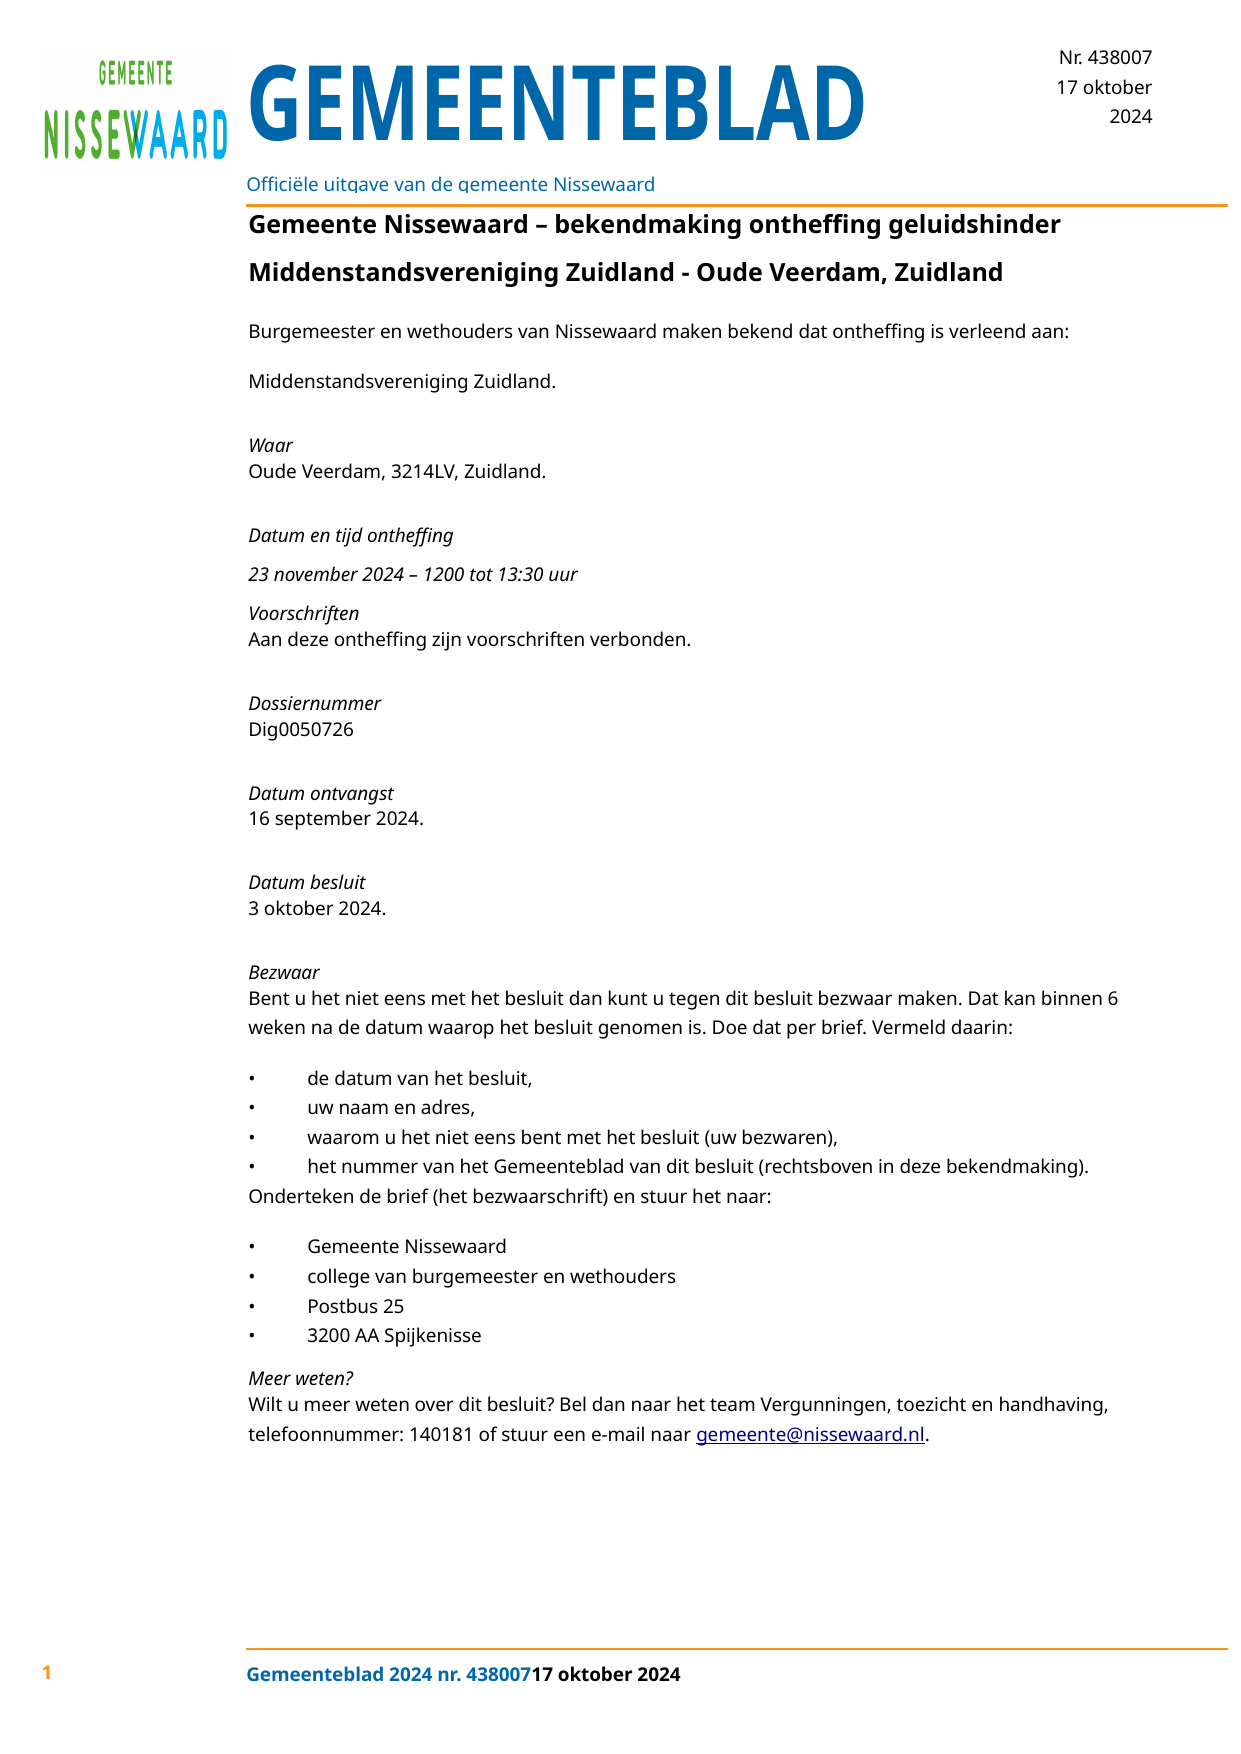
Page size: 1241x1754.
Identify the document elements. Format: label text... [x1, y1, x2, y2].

list college van burgemeester en wethouders [248, 1263, 1152, 1289]
text Middenstandsvereniging Zuidland. [248, 368, 1152, 394]
text 23 november 2024 – 1200 tot 13:30 uur [248, 561, 1152, 587]
list waarom u het niet eens bent met het besluit (uw bezwaren), [248, 1124, 1152, 1150]
list Postbus 25 [248, 1293, 1152, 1319]
list Gemeente Nissewaard [248, 1234, 1152, 1259]
list uw naam en adres, [248, 1094, 1152, 1120]
text Datum besluit [248, 869, 1152, 895]
text Voorschriften [248, 601, 1152, 626]
text Dig0050726 [248, 716, 1152, 742]
picture [41, 47, 231, 172]
text 3 oktober 2024. [248, 895, 1152, 921]
list de datum van het besluit, [248, 1065, 1152, 1091]
list het nummer van het Gemeenteblad van dit besluit (rechtsboven in deze bekendmaking). [248, 1154, 1152, 1179]
text Burgemeester en wethouders van Nissewaard maken bekend dat ontheffing is verleend aan: [248, 318, 1152, 344]
text 16 september 2024. [248, 806, 1152, 831]
text Bent u het niet eens met het besluit dan kunt u tegen dit besluit bezwaar maken. Dat kan binnen 6 weken na de datum waarop het besluit genomen is. Doe dat per brief. Vermeld daarin: [248, 985, 1152, 1040]
text Onderteken de brief (het bezwaarschrift) en stuur het naar: [248, 1183, 1152, 1209]
text Bezwaar [248, 959, 1152, 985]
text Datum en tijd ontheffing [248, 522, 1152, 548]
text Oude Veerdam, 3214LV, Zuidland. [248, 458, 1152, 484]
list 3200 AA Spijkenisse [248, 1322, 1152, 1348]
text Waar [248, 432, 1152, 458]
text Gemeente Nissewaard – bekendmaking ontheffing geluidshinder Middenstandsvereniging Zuidland - Oude Veerdam, Zuidland [248, 207, 1152, 288]
text Meer weten? [248, 1366, 1152, 1391]
text Dossiernummer [248, 690, 1152, 716]
text Aan deze ontheffing zijn voorschriften verbonden. [248, 626, 1152, 652]
text Datum ontvangst [248, 780, 1152, 806]
text Wilt u meer weten over dit besluit? Bel dan naar het team Vergunningen, toezicht en handhaving, telefoonnummer: 140181 of stuur een e-mail naar gemeente@nissewaard.nl. [248, 1391, 1152, 1447]
